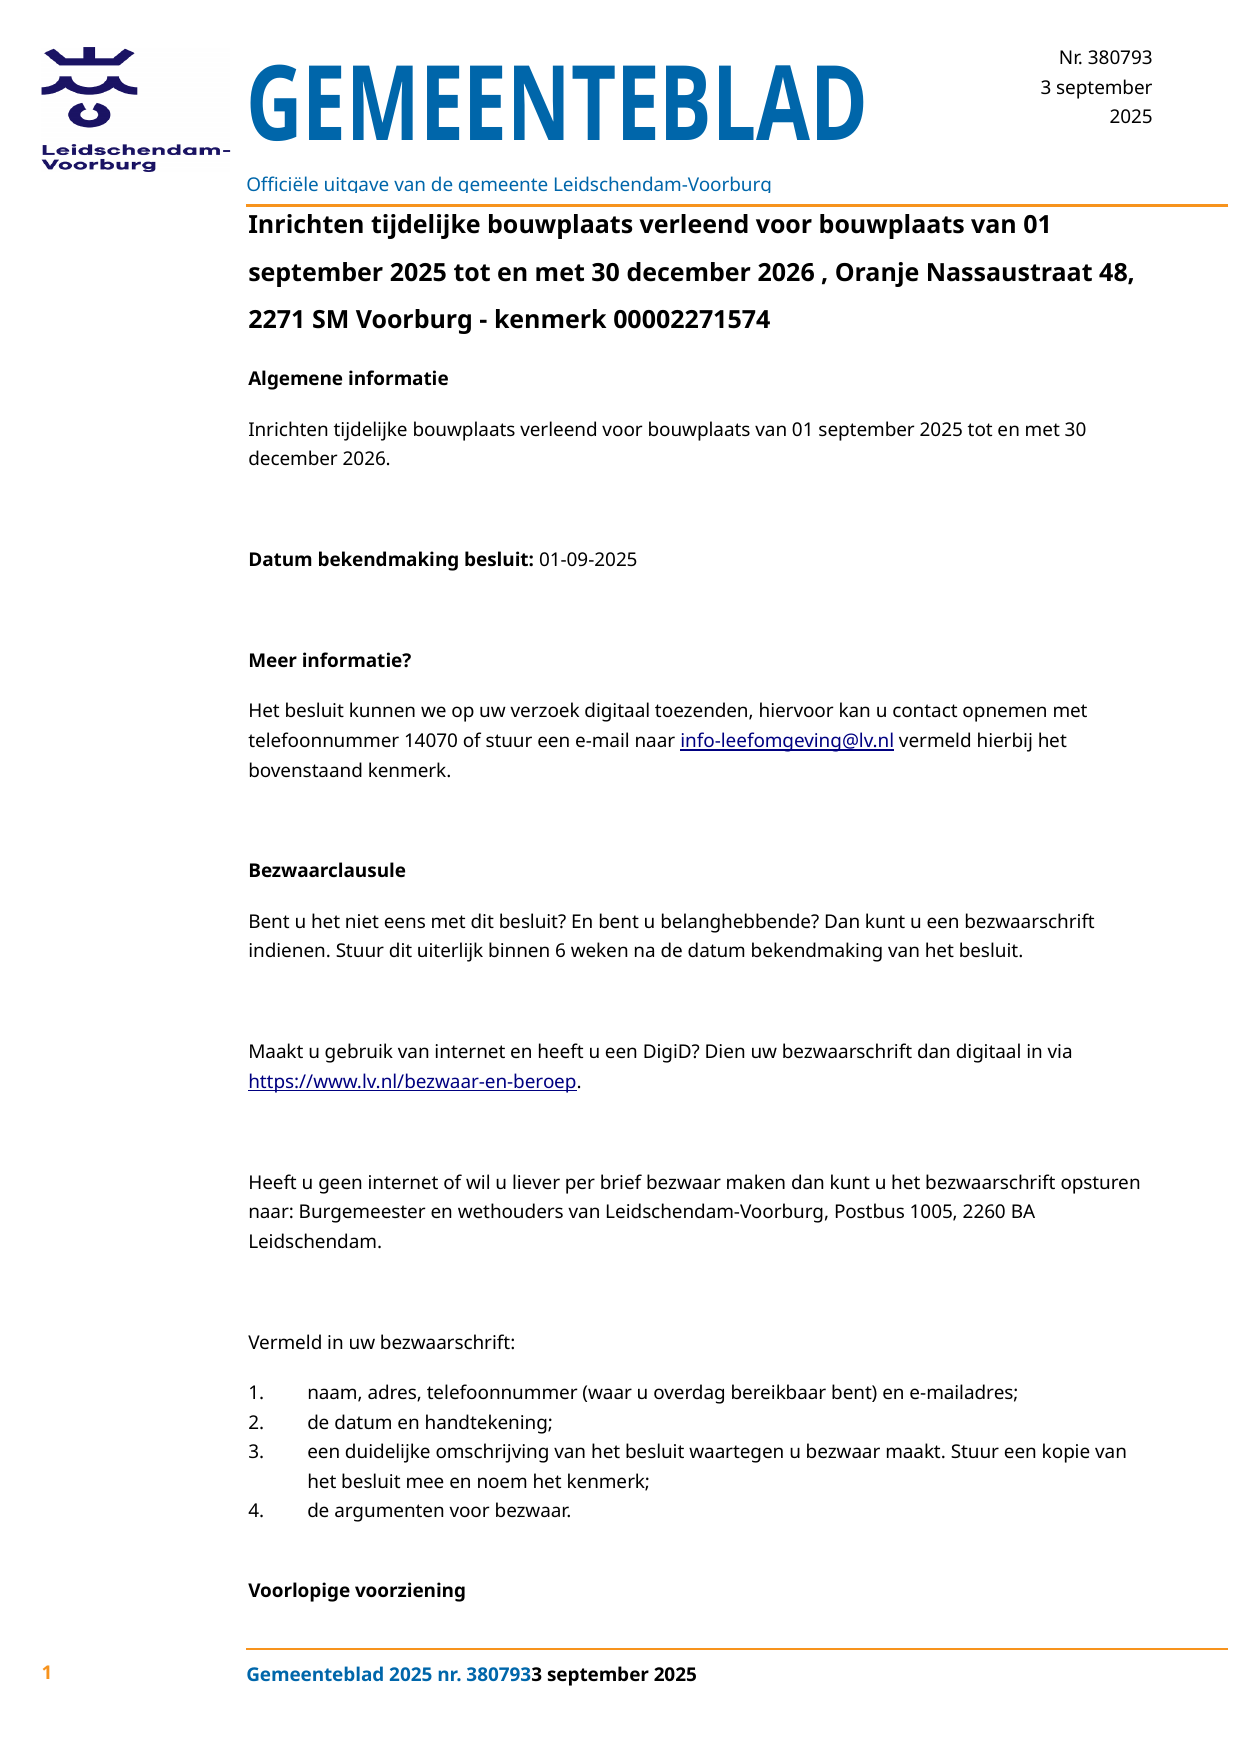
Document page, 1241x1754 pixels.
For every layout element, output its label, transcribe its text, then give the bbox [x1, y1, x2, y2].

text Inrichten tijdelijke bouwplaats verleend voor bouwplaats van 01 september 2025 tot en met 30 december 2026 , Oranje Nassaustraat 48, 2271 SM Voorburg - kenmerk 00002271574 [248, 207, 1152, 336]
text Heeft u geen internet of wil u liever per brief bezwaar maken dan kunt u het bezwaarschrift opsturen naar: Burgemeester en wethouders van Leidschendam-Voorburg, Postbus 1005, 2260 BA Leidschendam. [248, 1169, 1152, 1254]
text Bent u het niet eens met dit besluit? En bent u belanghebbende? Dan kunt u een bezwaarschrift indienen. Stuur dit uiterlijk binnen 6 weken na de datum bekendmaking van het besluit. [248, 908, 1152, 963]
text Vermeld in uw bezwaarschrift: [248, 1329, 1152, 1354]
picture [41, 47, 231, 172]
list naam, adres, telefoonnummer (waar u overdag bereikbaar bent) en e-mailadres; [248, 1379, 1152, 1405]
text Meer informatie? [248, 647, 1152, 673]
text Maakt u gebruik van internet en heeft u een DigiD? Dien uw bezwaarschrift dan digitaal in via https://www.lv.nl/bezwaar-en-beroep. [248, 1038, 1152, 1094]
text Bezwaarclausule [248, 858, 1152, 883]
text Inrichten tijdelijke bouwplaats verleend voor bouwplaats van 01 september 2025 tot en met 30 december 2026. [248, 416, 1152, 471]
text Het besluit kunnen we op uw verzoek digitaal toezenden, hiervoor kan u contact opnemen met telefoonnummer 14070 of stuur een e-mail naar info-leefomgeving@lv.nl vermeld hierbij het bovenstaand kenmerk. [248, 698, 1152, 782]
text Voorlopige voorziening [248, 1578, 1152, 1603]
text Datum bekendmaking besluit: 01-09-2025 [248, 546, 1152, 572]
list een duidelijke omschrijving van het besluit waartegen u bezwaar maakt. Stuur een kopie van het besluit mee en noem het kenmerk; [248, 1438, 1152, 1494]
text Algemene informatie [248, 366, 1152, 391]
list de argumenten voor bezwaar. [248, 1498, 1152, 1523]
list de datum en handtekening; [248, 1409, 1152, 1434]
